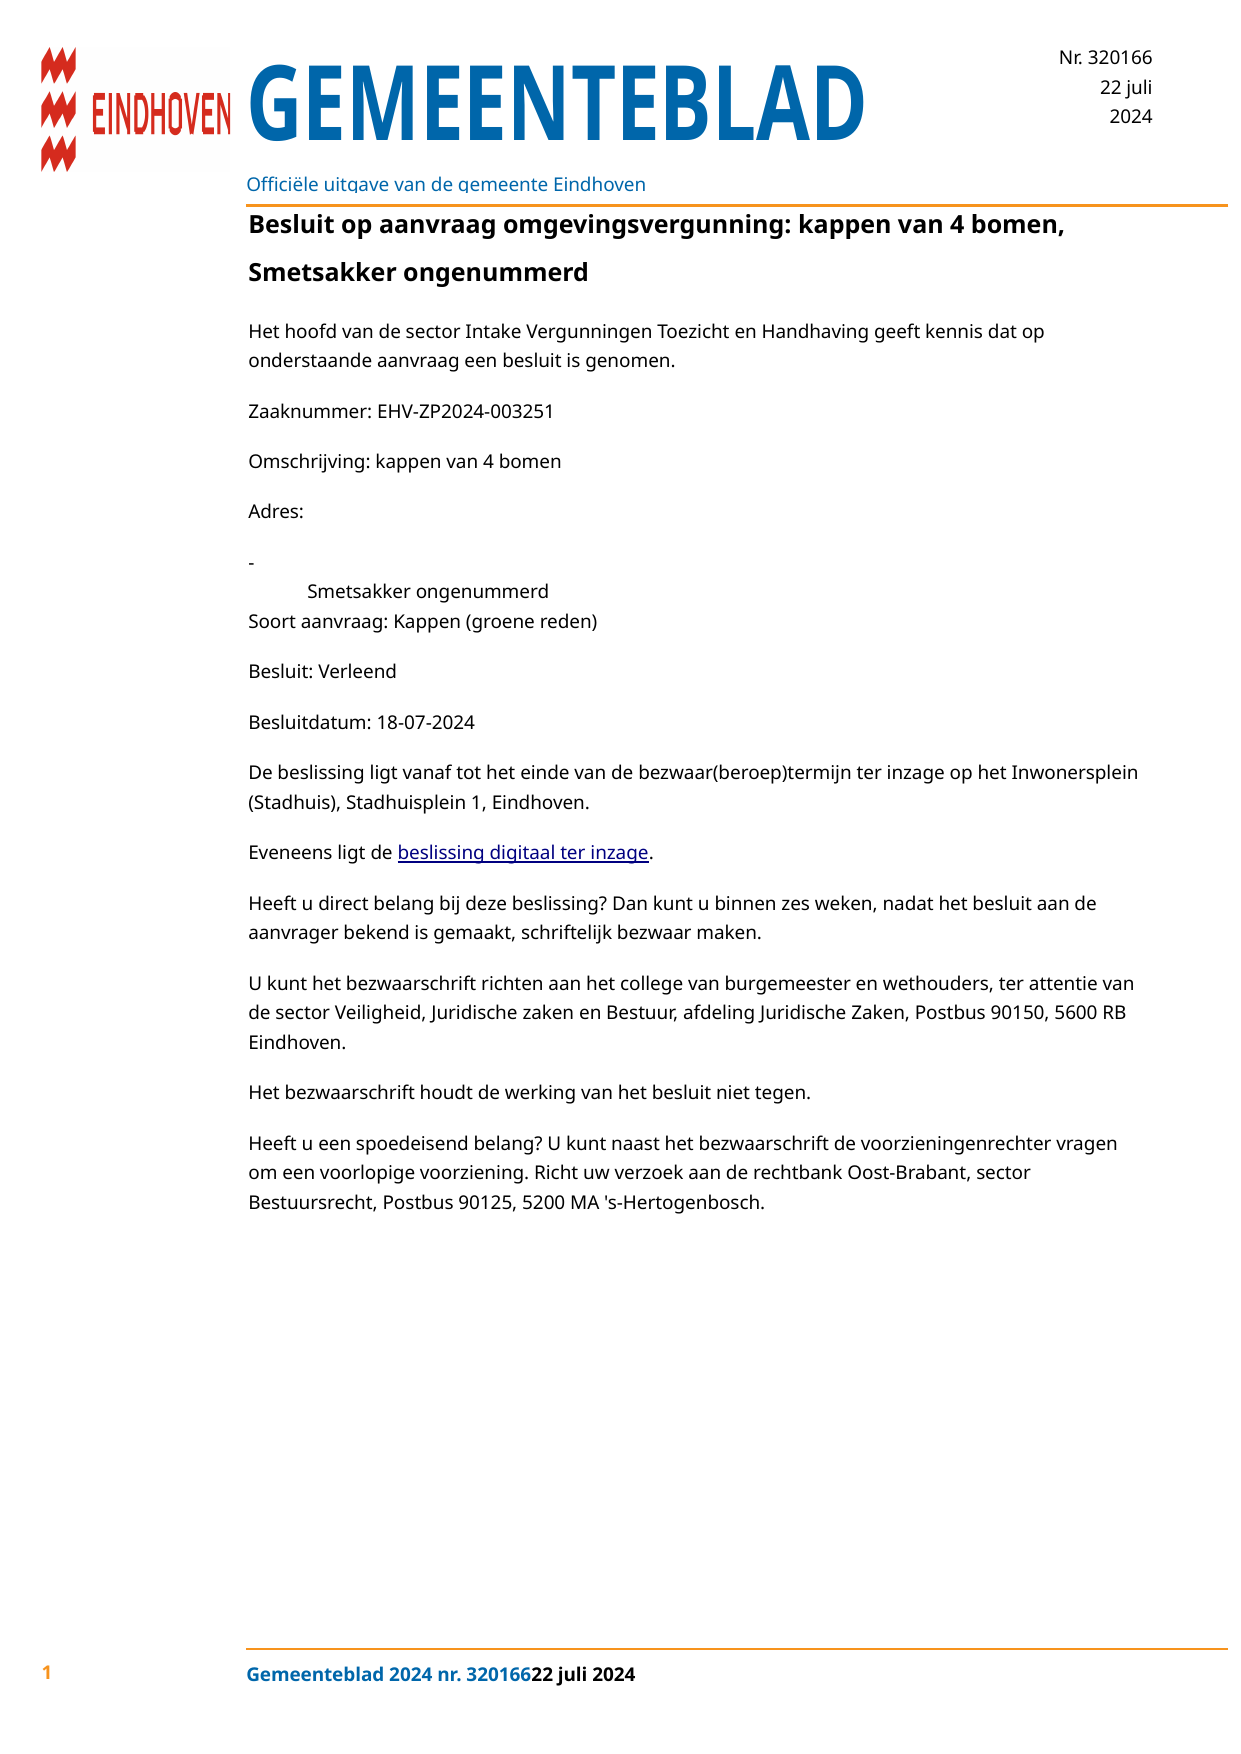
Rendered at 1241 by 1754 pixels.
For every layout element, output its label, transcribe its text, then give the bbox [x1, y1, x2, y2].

text Adres: [248, 499, 1152, 524]
text U kunt het bezwaarschrift richten aan het college van burgemeester en wethouders, ter attentie van de sector Veiligheid, Juridische zaken en Bestuur, afdeling Juridische Zaken, Postbus 90150, 5600 RB Eindhoven. [248, 970, 1152, 1055]
list Smetsakker ongenummerd [248, 579, 1152, 604]
text Besluit: Verleend [248, 659, 1152, 684]
picture [41, 47, 231, 172]
text Het bezwaarschrift houdt de werking van het besluit niet tegen. [248, 1079, 1152, 1105]
text De beslissing ligt vanaf tot het einde van de bezwaar(beroep)termijn ter inzage op het Inwonersplein (Stadhuis), Stadhuisplein 1, Eindhoven. [248, 759, 1152, 815]
text Besluitdatum: 18-07-2024 [248, 709, 1152, 735]
text Het hoofd van de sector Intake Vergunningen Toezicht en Handhaving geeft kennis dat op onderstaande aanvraag een besluit is genomen. [248, 318, 1152, 373]
text Zaaknummer: EHV-ZP2024-003251 [248, 398, 1152, 424]
text Heeft u een spoedeisend belang? U kunt naast het bezwaarschrift de voorzieningenrechter vragen om een voorlopige voorziening. Richt uw verzoek aan de rechtbank Oost-Brabant, sector Bestuursrecht, Postbus 90125, 5200 MA 's-Hertogenbosch. [248, 1130, 1152, 1215]
text Soort aanvraag: Kappen (groene reden) [248, 608, 1152, 634]
text Besluit op aanvraag omgevingsvergunning: kappen van 4 bomen, Smetsakker ongenummerd [248, 207, 1152, 288]
text Heeft u direct belang bij deze beslissing? Dan kunt u binnen zes weken, nadat het besluit aan de aanvrager bekend is gemaakt, schriftelijk bezwaar maken. [248, 890, 1152, 945]
text Omschrijving: kappen van 4 bomen [248, 448, 1152, 474]
text Eveneens ligt de beslissing digitaal ter inzage. [248, 839, 1152, 865]
